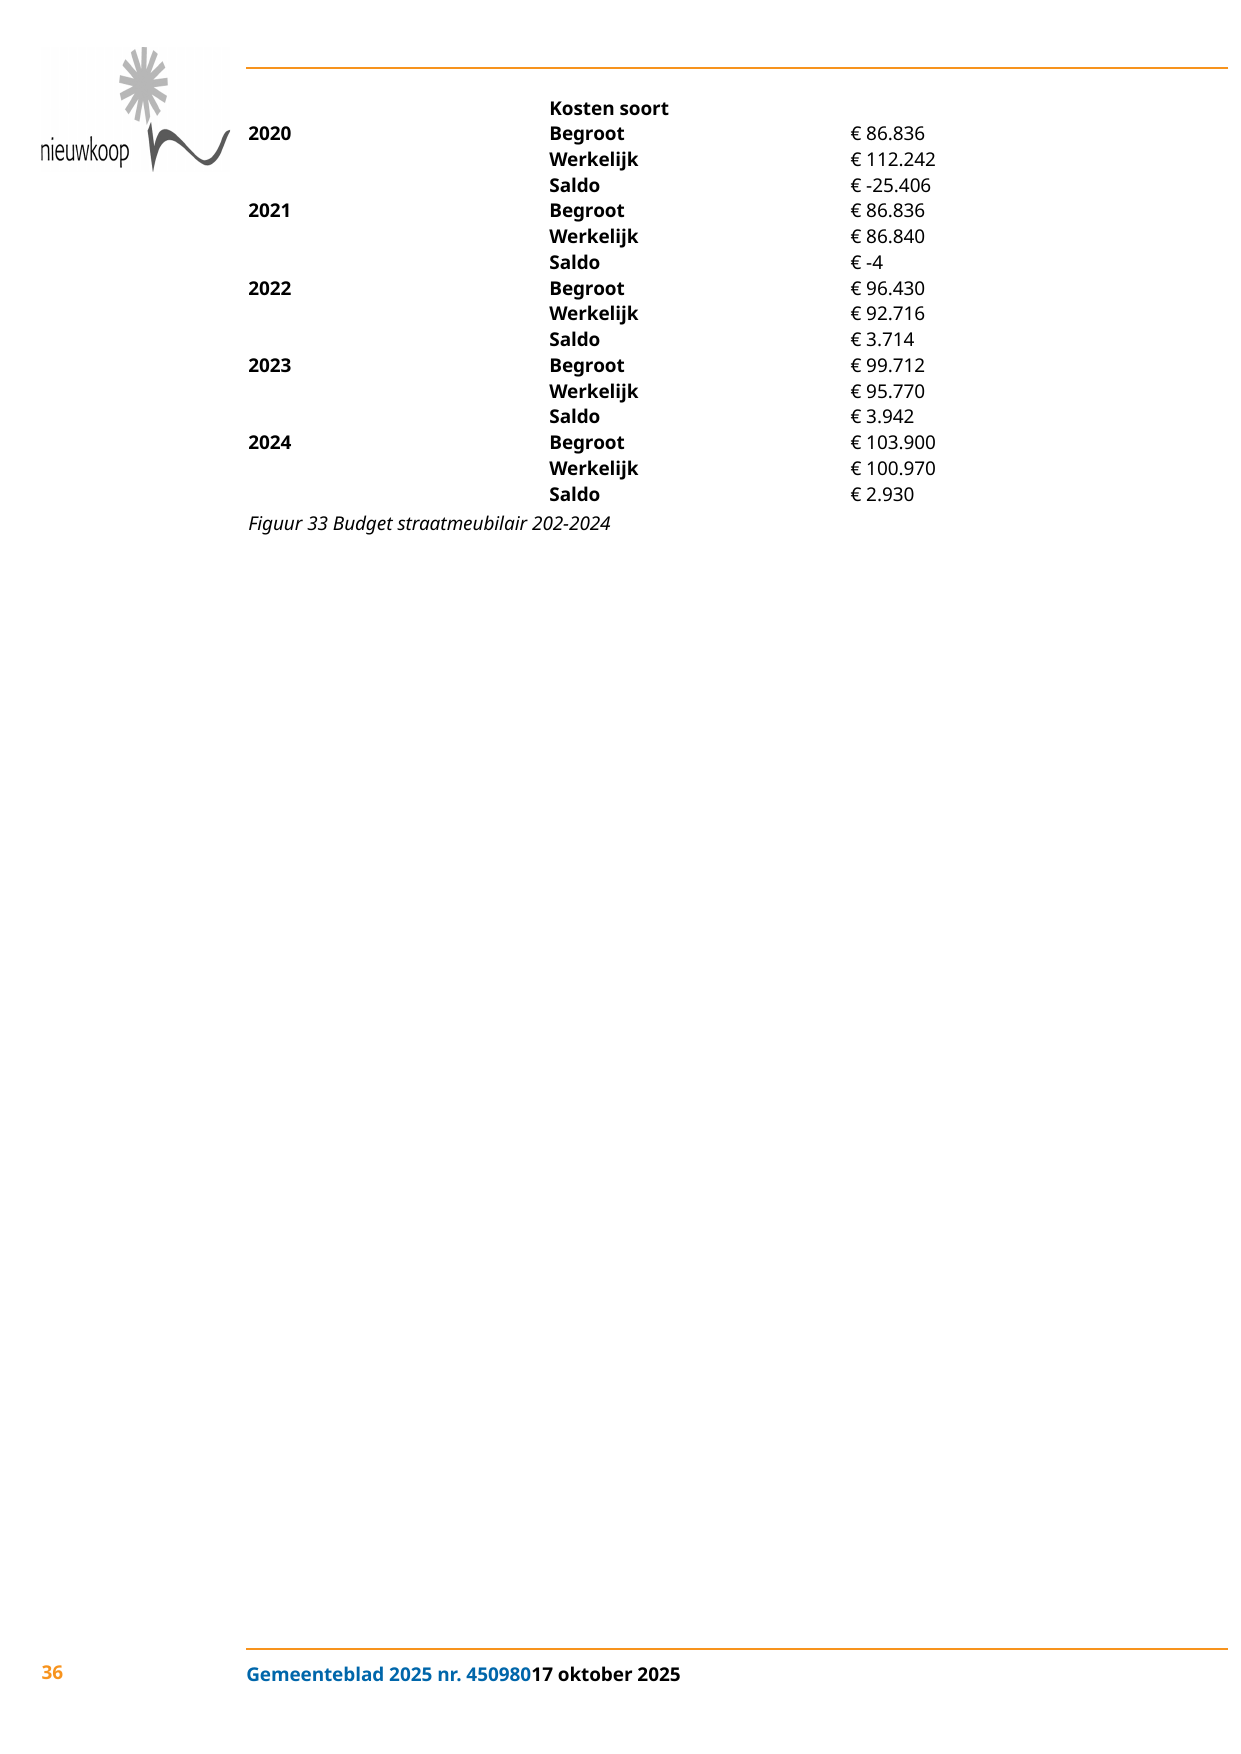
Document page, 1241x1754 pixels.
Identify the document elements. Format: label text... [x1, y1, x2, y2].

table_cell € 86.836 [850, 198, 1152, 223]
table_cell Werkelijk [549, 224, 850, 249]
table_cell 2023 [248, 352, 549, 429]
table_cell € -25.406 [850, 172, 1152, 198]
table_cell Saldo [549, 404, 850, 429]
table_cell Begroot [549, 121, 850, 146]
table_cell Werkelijk [549, 455, 850, 481]
table_cell Werkelijk [549, 301, 850, 326]
table_cell Begroot [549, 352, 850, 378]
table_cell Saldo [549, 326, 850, 352]
table_cell € 86.840 [850, 224, 1152, 249]
table_cell 2022 [248, 275, 549, 352]
table_cell € 3.714 [850, 326, 1152, 352]
table_cell 2020 [248, 121, 549, 198]
table_cell € 2.930 [850, 481, 1152, 506]
table_cell Saldo [549, 249, 850, 275]
table_cell € 103.900 [850, 429, 1152, 455]
table_cell € 3.942 [850, 404, 1152, 429]
table_cell Saldo [549, 172, 850, 198]
table_cell Begroot [549, 275, 850, 301]
table_cell € 99.712 [850, 352, 1152, 378]
table_cell 2021 [248, 198, 549, 275]
text Figuur 33 Budget straatmeubilair 202-2024 [248, 510, 1152, 535]
table_cell Begroot [549, 198, 850, 223]
table_cell € 95.770 [850, 378, 1152, 403]
table_cell € 100.970 [850, 455, 1152, 481]
table_header [850, 95, 1152, 121]
table_cell € -4 [850, 249, 1152, 275]
table_cell € 92.716 [850, 301, 1152, 326]
table_cell 2024 [248, 429, 549, 506]
table_header [248, 95, 549, 121]
table_cell € 86.836 [850, 121, 1152, 146]
table_cell Begroot [549, 429, 850, 455]
table_cell Saldo [549, 481, 850, 506]
table_cell € 112.242 [850, 146, 1152, 172]
table_cell € 96.430 [850, 275, 1152, 301]
table_cell Werkelijk [549, 146, 850, 172]
table_cell Werkelijk [549, 378, 850, 403]
picture [41, 47, 231, 172]
table_header Kosten soort [549, 95, 850, 121]
